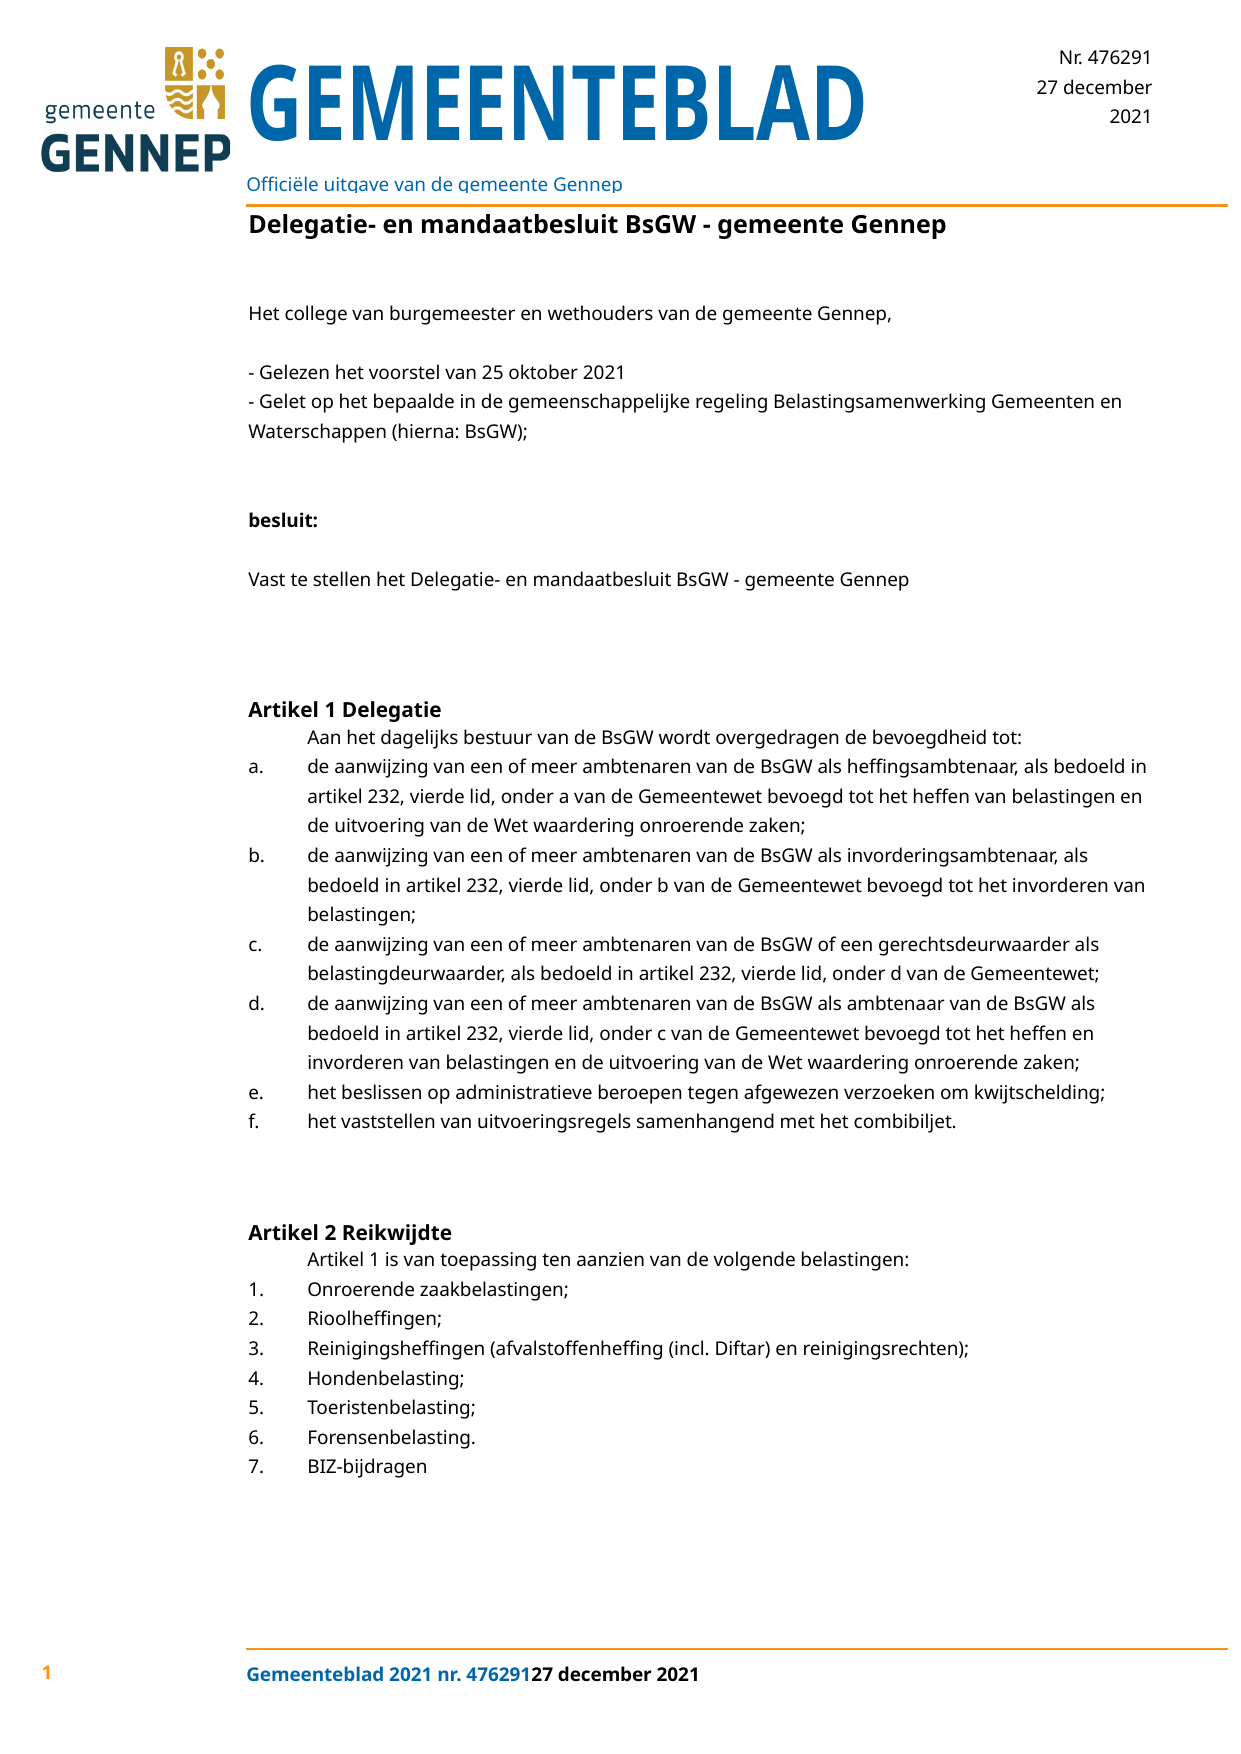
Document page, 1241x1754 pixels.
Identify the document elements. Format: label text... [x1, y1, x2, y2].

list Toeristenbelasting; [248, 1394, 1152, 1420]
text Artikel 1 Delegatie [248, 695, 1152, 724]
list Aan het dagelijks bestuur van de BsGW wordt overgedragen de bevoegdheid tot: [248, 724, 1152, 749]
picture [41, 47, 231, 172]
list de aanwijzing van een of meer ambtenaren van de BsGW als invorderingsambtenaar, als bedoeld in artikel 232, vierde lid, onder b van de Gemeentewet bevoegd tot het invorderen van belastingen; [248, 842, 1152, 927]
list Onroerende zaakbelastingen; [248, 1276, 1152, 1302]
list Artikel 1 is van toepassing ten aanzien van de volgende belastingen: [248, 1246, 1152, 1272]
list Reinigingsheffingen (afvalstoffenheffing (incl. Diftar) en reinigingsrechten); [248, 1335, 1152, 1361]
text Het college van burgemeester en wethouders van de gemeente Gennep, [248, 300, 1152, 326]
list de aanwijzing van een of meer ambtenaren van de BsGW als ambtenaar van de BsGW als bedoeld in artikel 232, vierde lid, onder c van de Gemeentewet bevoegd tot het heffen en invorderen van belastingen en de uitvoering van de Wet waardering onroerende zaken; [248, 990, 1152, 1075]
list Forensenbelasting. [248, 1424, 1152, 1450]
text Delegatie- en mandaatbesluit BsGW - gemeente Gennep [248, 207, 1152, 241]
list Hondenbelasting; [248, 1365, 1152, 1391]
text Artikel 2 Reikwijdte [248, 1218, 1152, 1246]
list Rioolheffingen; [248, 1306, 1152, 1331]
list BIZ-bijdragen [248, 1453, 1152, 1479]
text Vast te stellen het Delegatie- en mandaatbesluit BsGW - gemeente Gennep [248, 566, 1152, 592]
text - Gelezen het voorstel van 25 oktober 2021 [248, 359, 1152, 385]
list de aanwijzing van een of meer ambtenaren van de BsGW of een gerechtsdeurwaarder als belastingdeurwaarder, als bedoeld in artikel 232, vierde lid, onder d van de Gemeentewet; [248, 931, 1152, 986]
list het beslissen op administratieve beroepen tegen afgewezen verzoeken om kwijtschelding; [248, 1079, 1152, 1104]
text besluit: [248, 507, 1152, 533]
text - Gelet op het bepaalde in de gemeenschappelijke regeling Belastingsamenwerking Gemeenten en Waterschappen (hierna: BsGW); [248, 389, 1152, 444]
list het vaststellen van uitvoeringsregels samenhangend met het combibiljet. [248, 1108, 1152, 1134]
list de aanwijzing van een of meer ambtenaren van de BsGW als heffingsambtenaar, als bedoeld in artikel 232, vierde lid, onder a van de Gemeentewet bevoegd tot het heffen van belastingen en de uitvoering van de Wet waardering onroerende zaken; [248, 753, 1152, 838]
